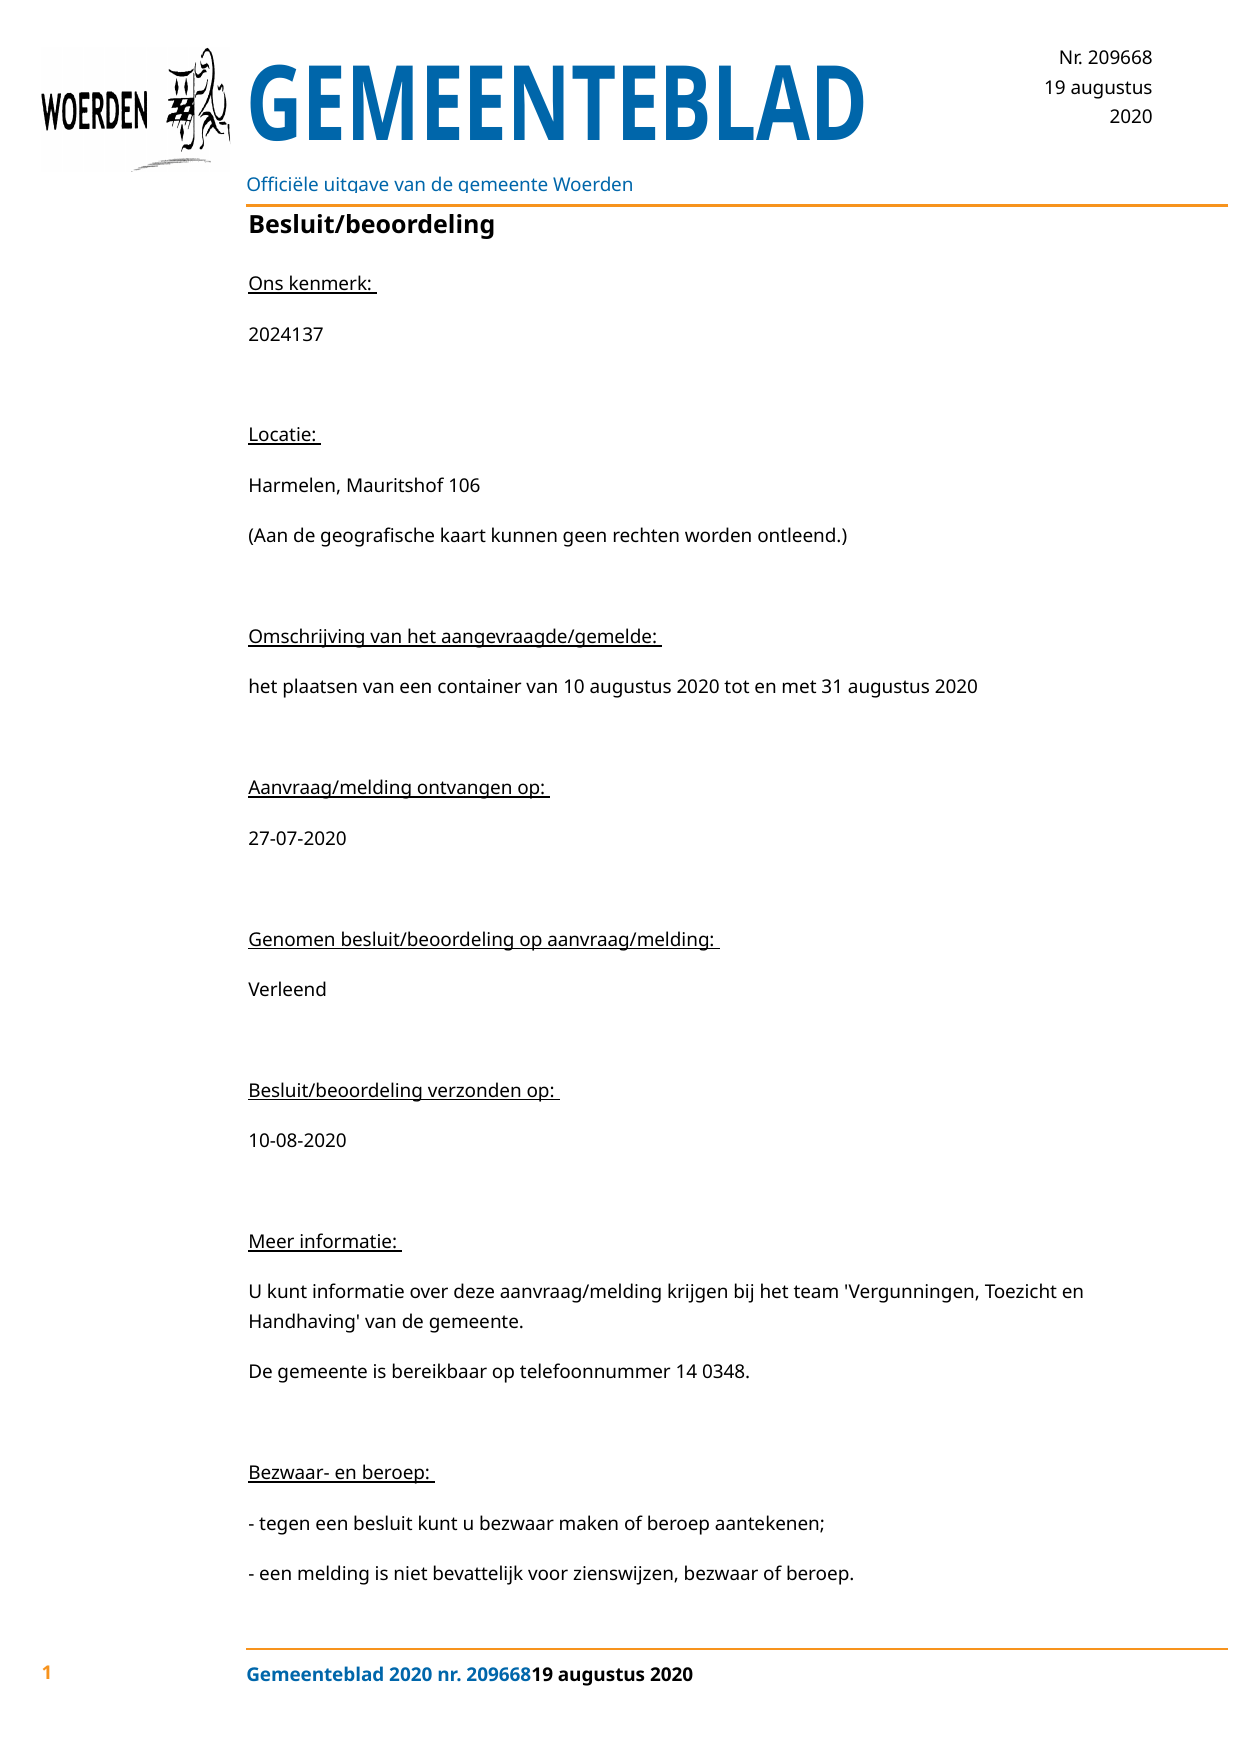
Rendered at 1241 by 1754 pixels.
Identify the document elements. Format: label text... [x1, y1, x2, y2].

text 10-08-2020 [248, 1127, 1152, 1153]
text Ons kenmerk: [248, 270, 1152, 296]
picture [41, 47, 231, 172]
text (Aan de geografische kaart kunnen geen rechten worden ontleend.) [248, 522, 1152, 548]
text Locatie: [248, 422, 1152, 447]
text Harmelen, Mauritshof 106 [248, 472, 1152, 498]
text Besluit/beoordeling [248, 207, 1152, 241]
text Meer informatie: [248, 1228, 1152, 1254]
text - tegen een besluit kunt u bezwaar maken of beroep aantekenen; [248, 1510, 1152, 1536]
text U kunt informatie over deze aanvraag/melding krijgen bij het team 'Vergunningen, Toezicht en Handhaving' van de gemeente. [248, 1279, 1152, 1334]
text De gemeente is bereikbaar op telefoonnummer 14 0348. [248, 1359, 1152, 1384]
text Verleend [248, 976, 1152, 1002]
text Besluit/beoordeling verzonden op: [248, 1077, 1152, 1103]
text het plaatsen van een container van 10 augustus 2020 tot en met 31 augustus 2020 [248, 674, 1152, 699]
text Genomen besluit/beoordeling op aanvraag/melding: [248, 926, 1152, 951]
text Bezwaar- en beroep: [248, 1459, 1152, 1485]
text 2024137 [248, 321, 1152, 346]
text Omschrijving van het aangevraagde/gemelde: [248, 623, 1152, 649]
text Aanvraag/melding ontvangen op: [248, 774, 1152, 800]
text - een melding is niet bevattelijk voor zienswijzen, bezwaar of beroep. [248, 1560, 1152, 1586]
text 27-07-2020 [248, 825, 1152, 851]
